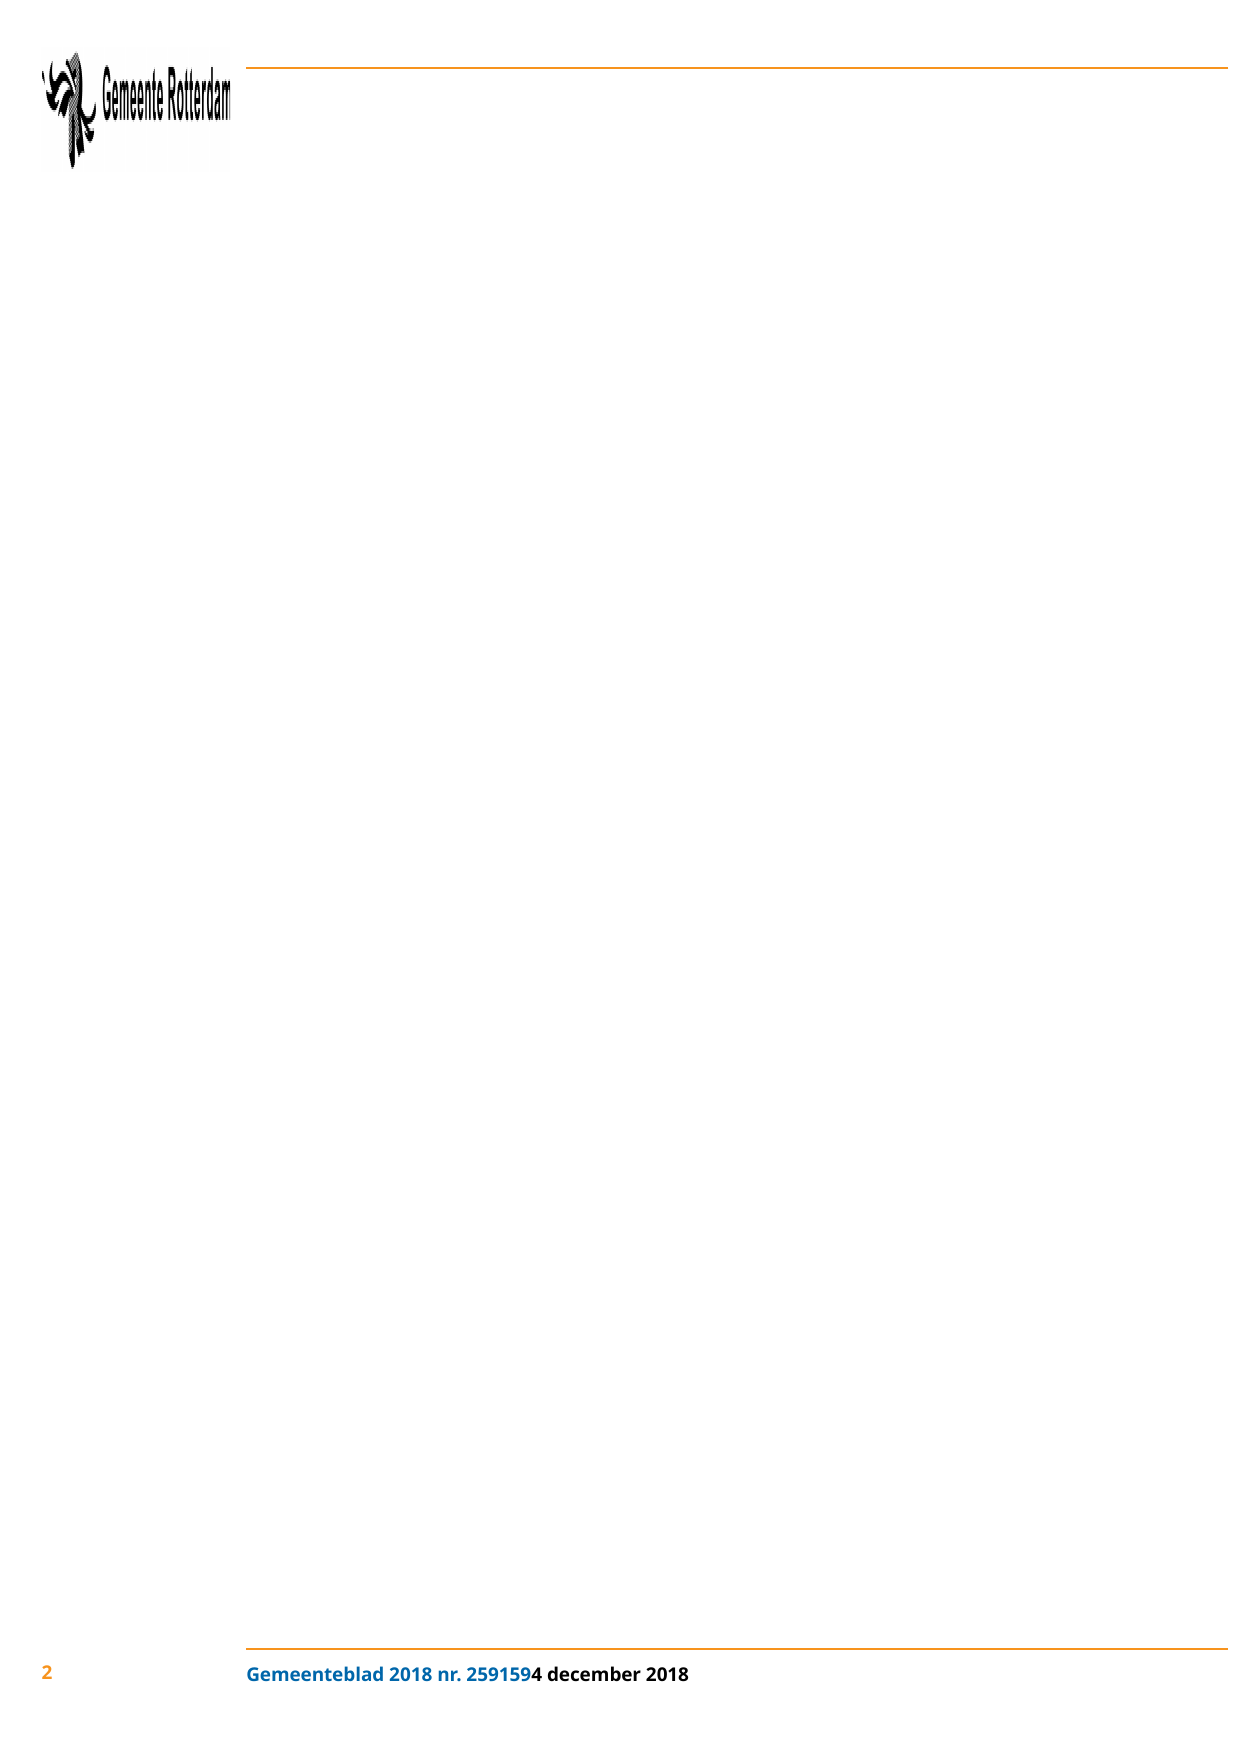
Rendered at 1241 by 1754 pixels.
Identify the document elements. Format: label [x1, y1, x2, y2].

picture [41, 47, 231, 172]
